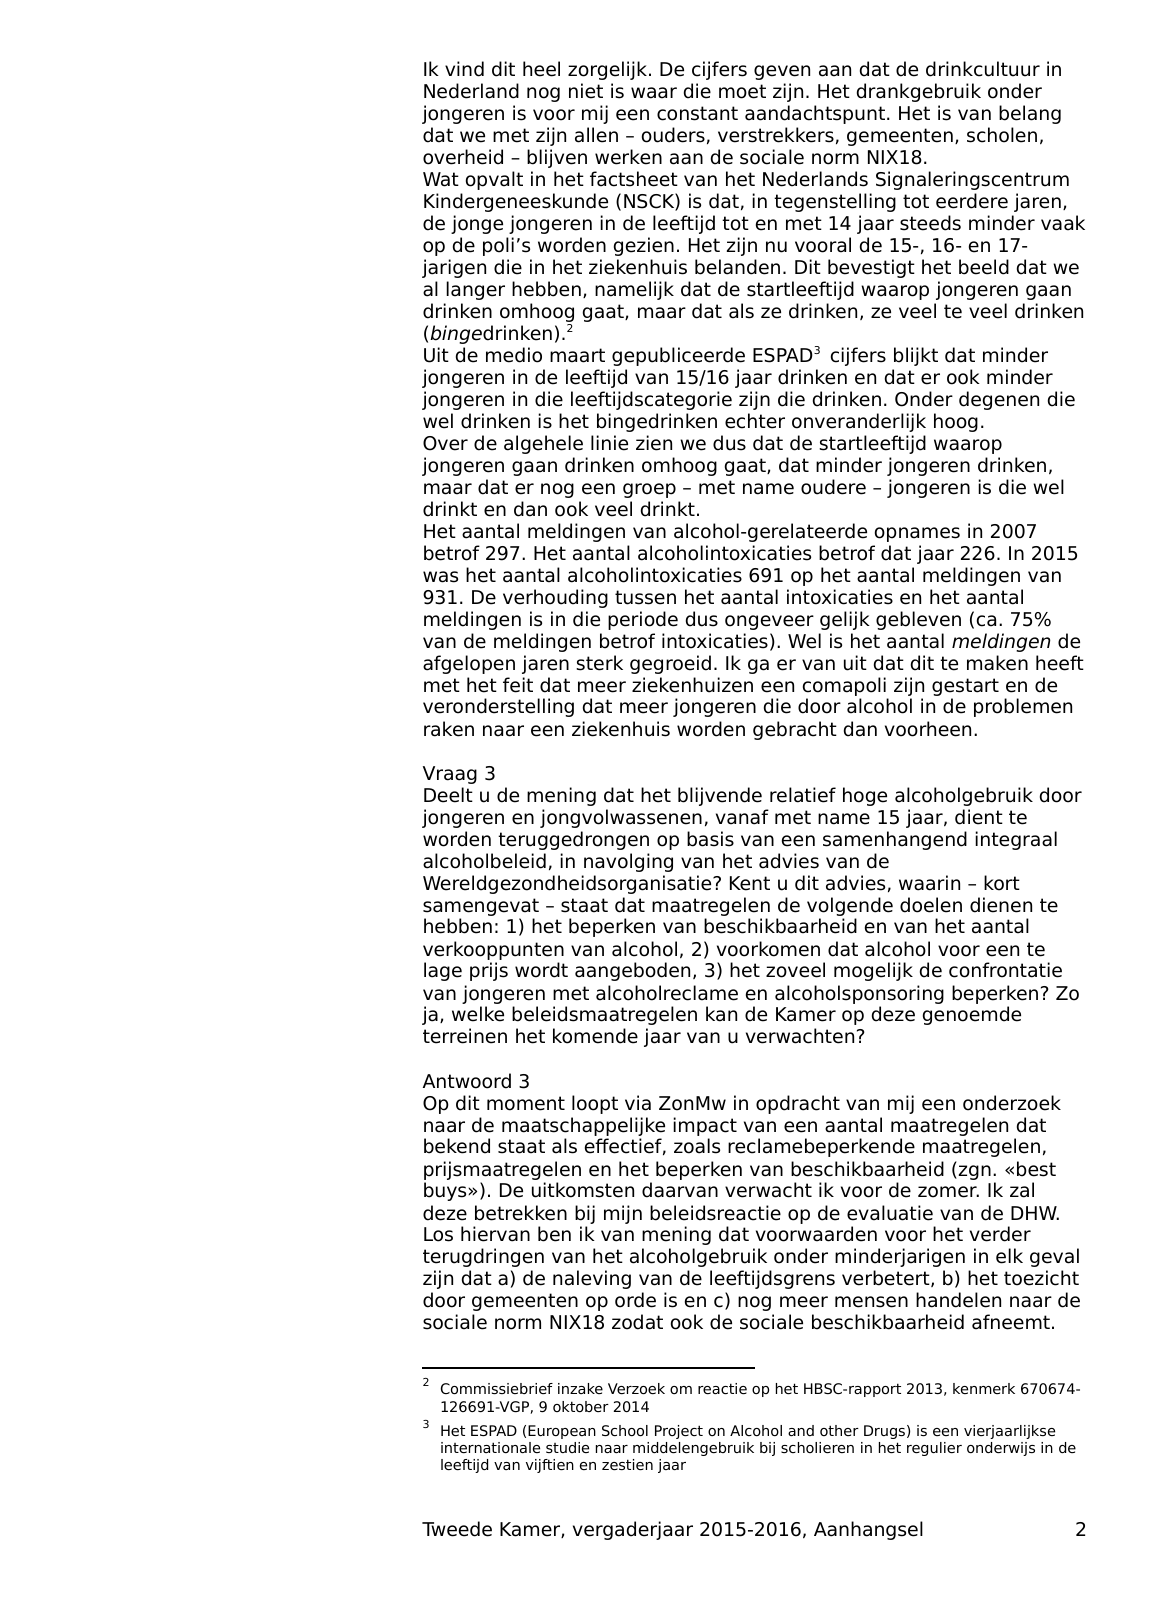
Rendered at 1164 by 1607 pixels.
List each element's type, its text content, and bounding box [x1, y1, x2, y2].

text Het aantal meldingen van alcohol-gerelateerde opnames in 2007 betrof 297. Het aantal alcoholintoxicaties betrof dat jaar 226. In 2015 was het aantal alcoholintoxicaties 691 op het aantal meldingen van 931. De verhouding tussen het aantal intoxicaties en het aantal meldingen is in die periode dus ongeveer gelijk gebleven (ca. 75% van de meldingen betrof intoxicaties). Wel is het aantal meldingen de afgelopen jaren sterk gegroeid. Ik ga er van uit dat dit te maken heeft met het feit dat meer ziekenhuizen een comapoli zijn gestart en de veronderstelling dat meer jongeren die door alcohol in de problemen raken naar een ziekenhuis worden gebracht dan voorheen. [422, 521, 1087, 740]
text Los hiervan ben ik van mening dat voorwaarden voor het verder terugdringen van het alcoholgebruik onder minderjarigen in elk geval zijn dat a) de naleving van de leeftijdsgrens verbetert, b) het toezicht door gemeenten op orde is en c) nog meer mensen handelen naar de sociale norm NIX18 zodat ook de sociale beschikbaarheid afneemt. [422, 1224, 1087, 1334]
text Wat opvalt in het factsheet van het Nederlands Signaleringscentrum Kindergeneeskunde (NSCK) is dat, in tegenstelling tot eerdere jaren, de jonge jongeren in de leeftijd tot en met 14 jaar steeds minder vaak op de poli’s worden gezien. Het zijn nu vooral de 15-, 16- en 17-jarigen die in het ziekenhuis belanden. Dit bevestigt het beeld dat we al langer hebben, namelijk dat de startleeftijd waarop jongeren gaan drinken omhoog gaat, maar dat als ze drinken, ze veel te veel drinken (bingedrinken). [422, 169, 1087, 345]
text Antwoord 3 [422, 1071, 1087, 1092]
text Het ESPAD (European School Project on Alcohol and other Drugs) is een vierjaarlijkse internationale studie naar middelengebruik bij scholieren in het regulier onderwijs in de leeftijd van vijftien en zestien jaar [422, 1418, 1087, 1474]
text Commissiebrief inzake Verzoek om reactie op het HBSC-rapport 2013, kenmerk 670674-126691-VGP, 9 oktober 2014 [422, 1377, 1087, 1416]
text Over de algehele linie zien we dus dat de startleeftijd waarop jongeren gaan drinken omhoog gaat, dat minder jongeren drinken, maar dat er nog een groep – met name oudere – jongeren is die wel drinkt en dan ook veel drinkt. [422, 433, 1087, 521]
text Op dit moment loopt via ZonMw in opdracht van mij een onderzoek naar de maatschappelijke impact van een aantal maatregelen dat bekend staat als effectief, zoals reclamebeperkende maatregelen, prijsmaatregelen en het beperken van beschikbaarheid (zgn. «best buys»). De uitkomsten daarvan verwacht ik voor de zomer. Ik zal deze betrekken bij mijn beleidsreactie op de evaluatie van de DHW. [422, 1092, 1087, 1224]
text Uit de medio maart gepubliceerde ESPAD cijfers blijkt dat minder jongeren in de leeftijd van 15/16 jaar drinken en dat er ook minder jongeren in die leeftijdscategorie zijn die drinken. Onder degenen die wel drinken is het bingedrinken echter onveranderlijk hoog. [422, 345, 1087, 433]
text Deelt u de mening dat het blijvende relatief hoge alcoholgebruik door jongeren en jongvolwassenen, vanaf met name 15 jaar, dient te worden teruggedrongen op basis van een samenhangend integraal alcoholbeleid, in navolging van het advies van de Wereldgezondheidsorganisatie? Kent u dit advies, waarin – kort samengevat – staat dat maatregelen de volgende doelen dienen te hebben: 1) het beperken van beschikbaarheid en van het aantal verkooppunten van alcohol, 2) voorkomen dat alcohol voor een te lage prijs wordt aangeboden, 3) het zoveel mogelijk de confrontatie van jongeren met alcoholreclame en alcoholsponsoring beperken? Zo ja, welke beleidsmaatregelen kan de Kamer op deze genoemde terreinen het komende jaar van u verwachten? [422, 784, 1087, 1048]
text Vraag 3 [422, 763, 1087, 784]
text Ik vind dit heel zorgelijk. De cijfers geven aan dat de drinkcultuur in Nederland nog niet is waar die moet zijn. Het drankgebruik onder jongeren is voor mij een constant aandachtspunt. Het is van belang dat we met zijn allen – ouders, verstrekkers, gemeenten, scholen, overheid – blijven werken aan de sociale norm NIX18. [422, 59, 1087, 169]
